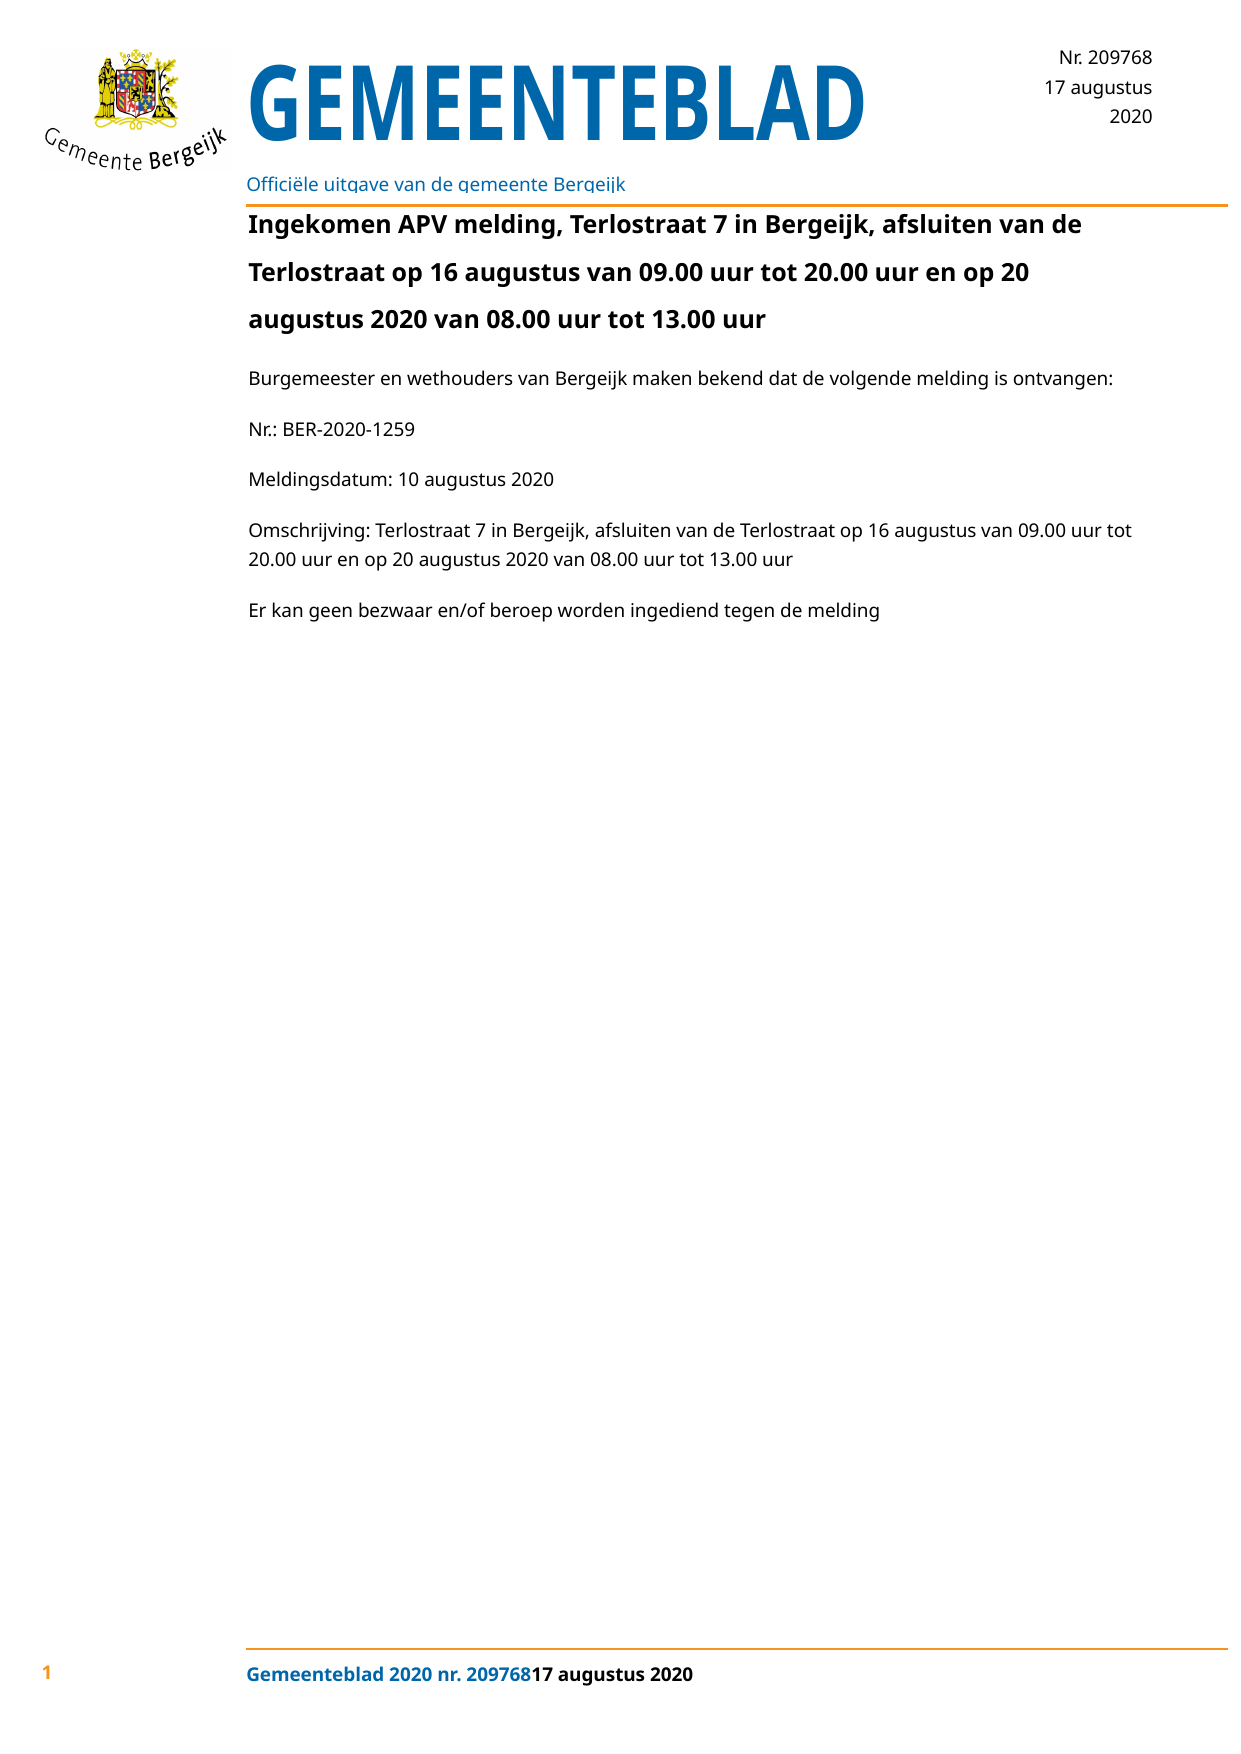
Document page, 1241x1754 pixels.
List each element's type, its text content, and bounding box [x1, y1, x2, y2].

text Er kan geen bezwaar en/of beroep worden ingediend tegen de melding [248, 597, 1152, 622]
text Omschrijving: Terlostraat 7 in Bergeijk, afsluiten van de Terlostraat op 16 augustus van 09.00 uur tot 20.00 uur en op 20 augustus 2020 van 08.00 uur tot 13.00 uur [248, 517, 1152, 572]
text Nr.: BER-2020-1259 [248, 416, 1152, 442]
text Burgemeester en wethouders van Bergeijk maken bekend dat de volgende melding is ontvangen: [248, 366, 1152, 391]
text Meldingsdatum: 10 augustus 2020 [248, 466, 1152, 492]
picture [41, 47, 231, 172]
text Ingekomen APV melding, Terlostraat 7 in Bergeijk, afsluiten van de Terlostraat op 16 augustus van 09.00 uur tot 20.00 uur en op 20 augustus 2020 van 08.00 uur tot 13.00 uur [248, 207, 1152, 336]
